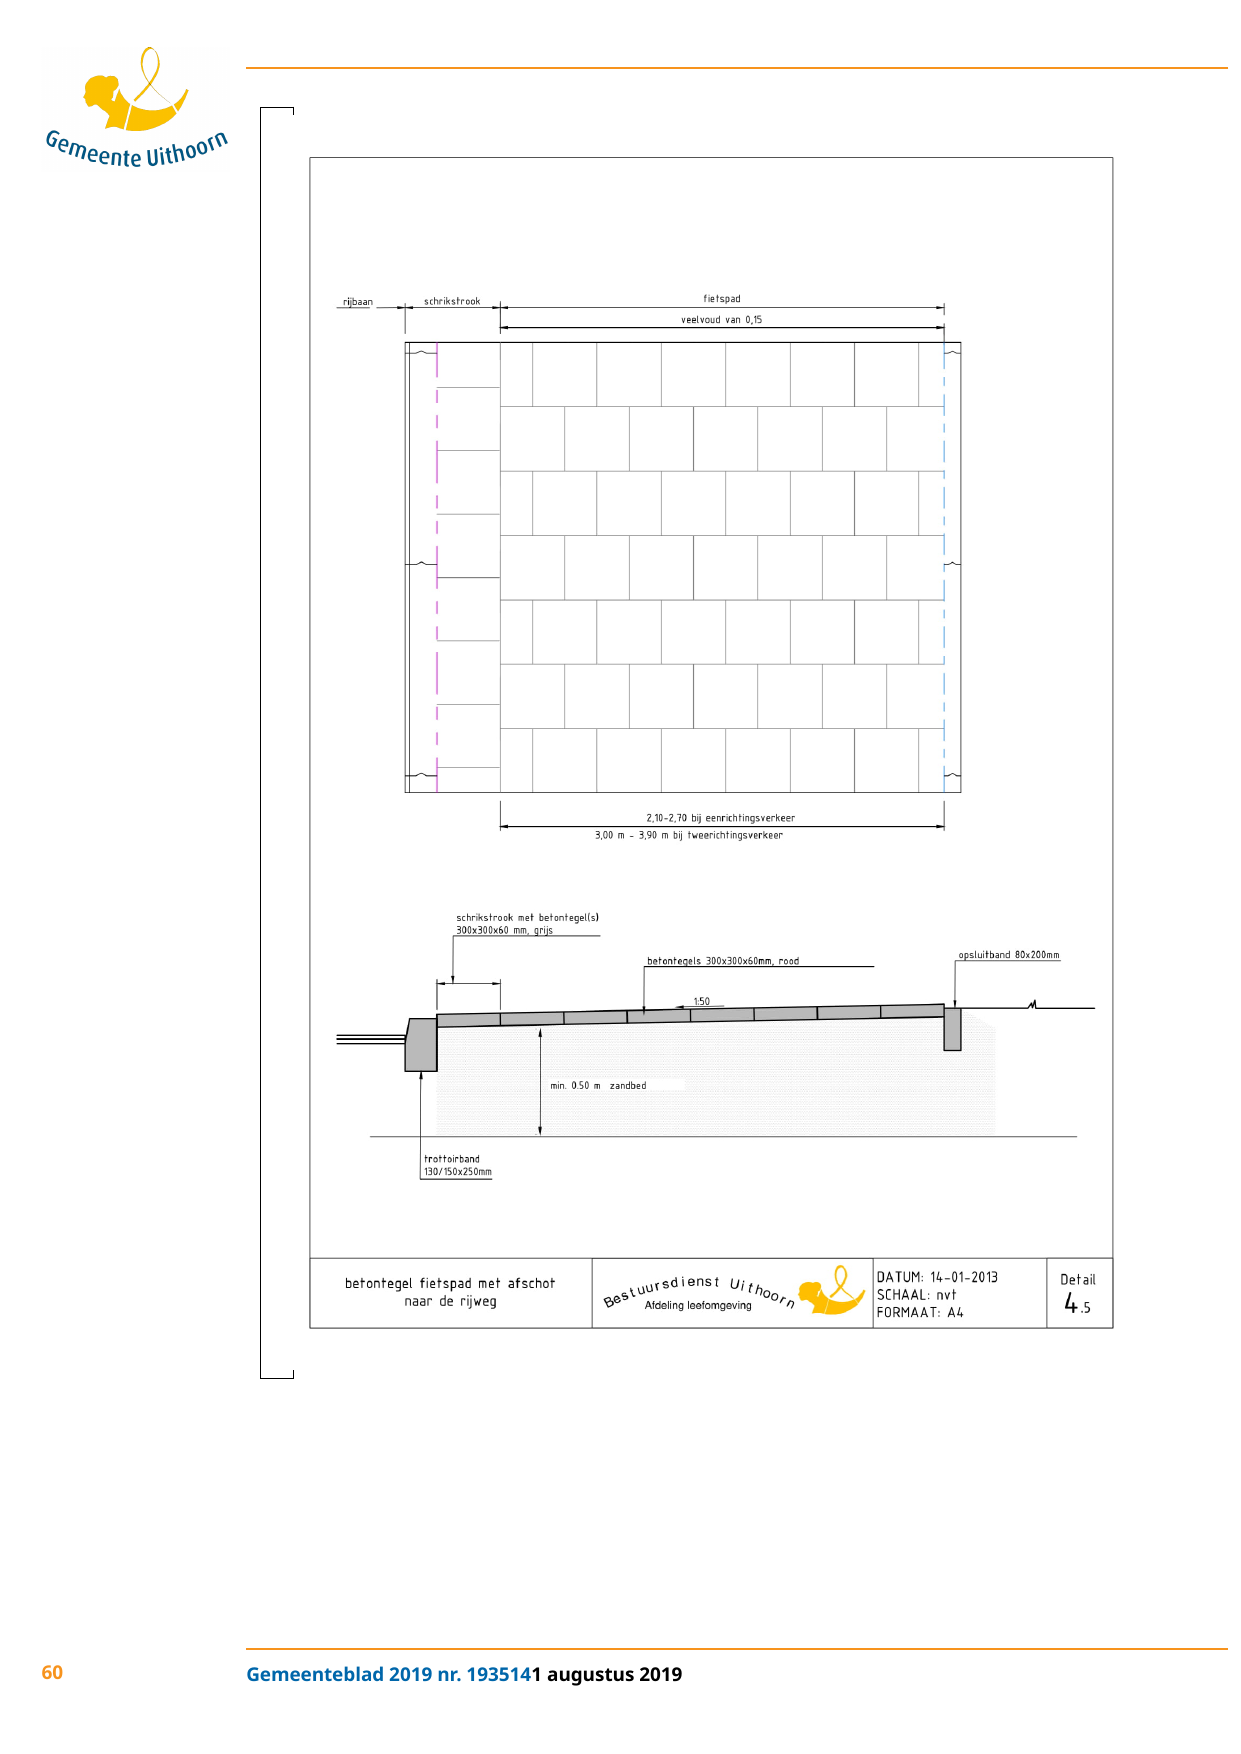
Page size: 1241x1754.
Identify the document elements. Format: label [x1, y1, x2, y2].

picture [41, 47, 231, 172]
picture [268, 115, 1155, 1370]
